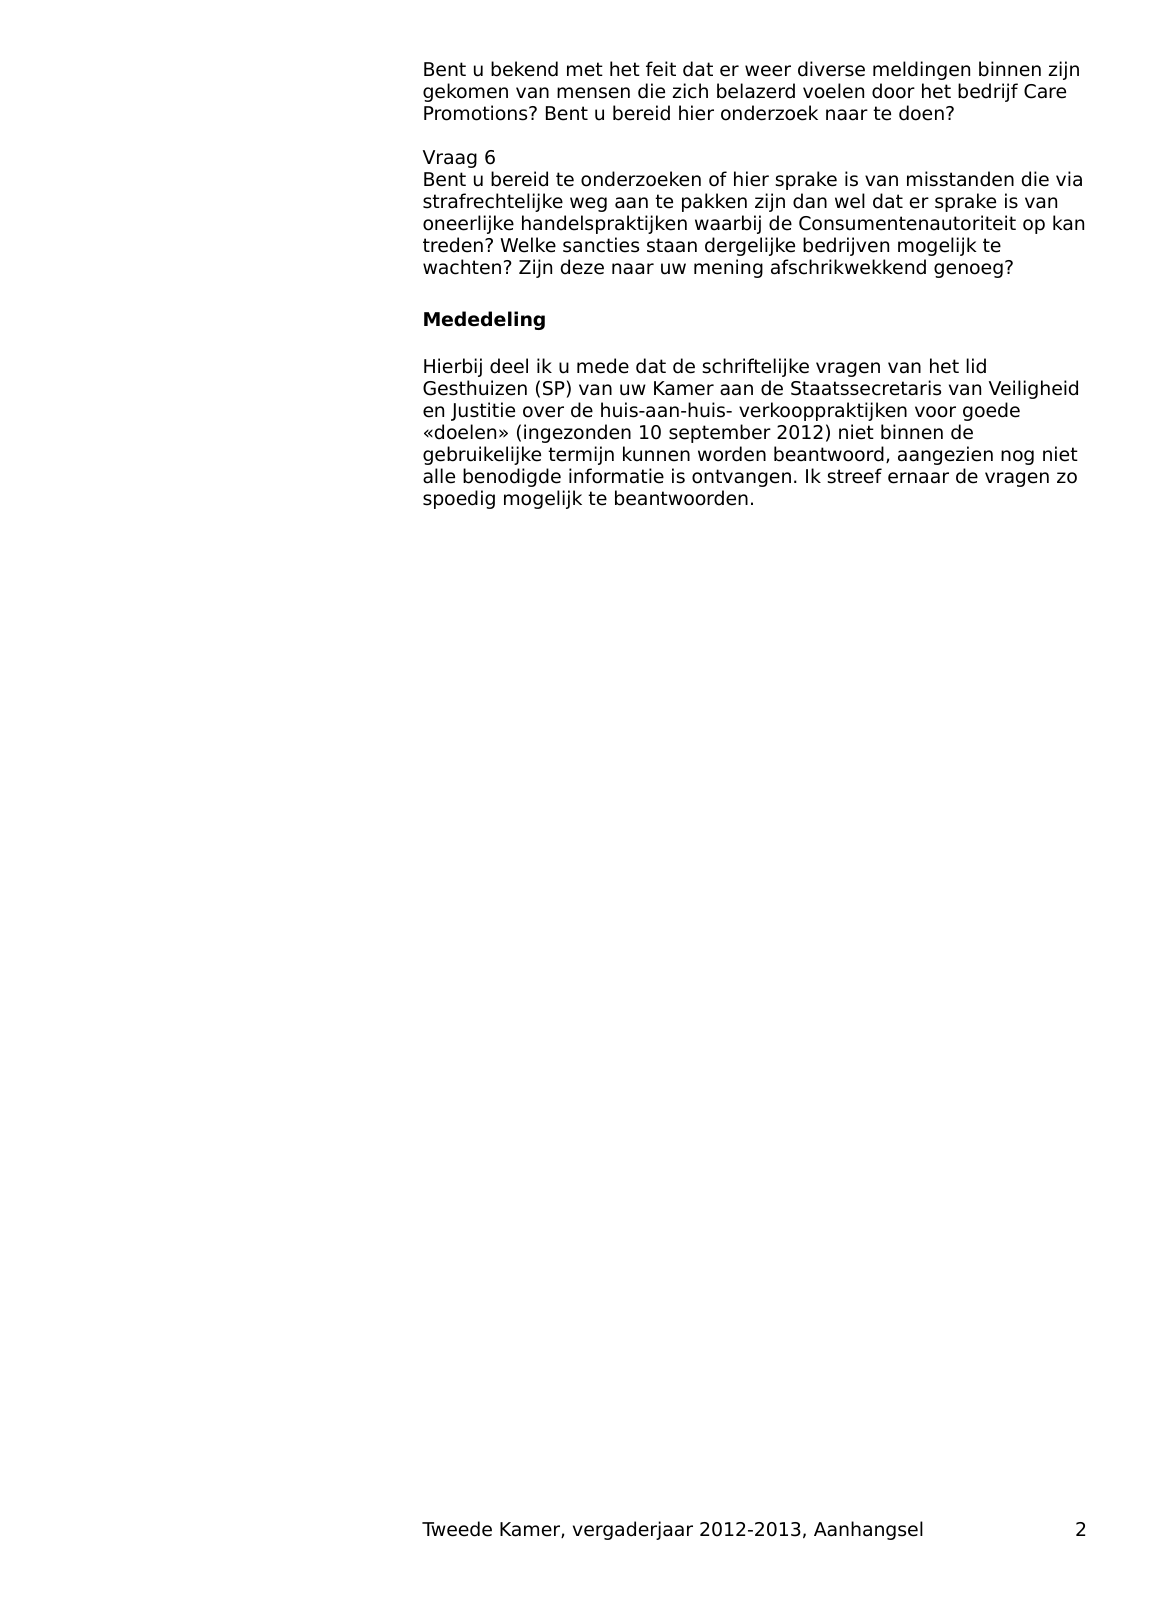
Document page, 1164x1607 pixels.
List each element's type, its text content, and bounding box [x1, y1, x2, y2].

text Vraag 6 [422, 147, 1087, 169]
text Hierbij deel ik u mede dat de schriftelijke vragen van het lid Gesthuizen (SP) van uw Kamer aan de Staatssecretaris van Veiligheid en Justitie over de huis-aan-huis- verkooppraktijken voor goede «doelen» (ingezonden 10 september 2012) niet binnen de gebruikelijke termijn kunnen worden beantwoord, aangezien nog niet alle benodigde informatie is ontvangen. Ik streef ernaar de vragen zo spoedig mogelijk te beantwoorden. [422, 356, 1087, 510]
text Bent u bekend met het feit dat er weer diverse meldingen binnen zijn gekomen van mensen die zich belazerd voelen door het bedrijf Care Promotions? Bent u bereid hier onderzoek naar te doen? [422, 59, 1087, 125]
subtitle Mededeling [422, 309, 1087, 331]
text Bent u bereid te onderzoeken of hier sprake is van misstanden die via strafrechtelijke weg aan te pakken zijn dan wel dat er sprake is van oneerlijke handelspraktijken waarbij de Consumentenautoriteit op kan treden? Welke sancties staan dergelijke bedrijven mogelijk te wachten? Zijn deze naar uw mening afschrikwekkend genoeg? [422, 169, 1087, 279]
